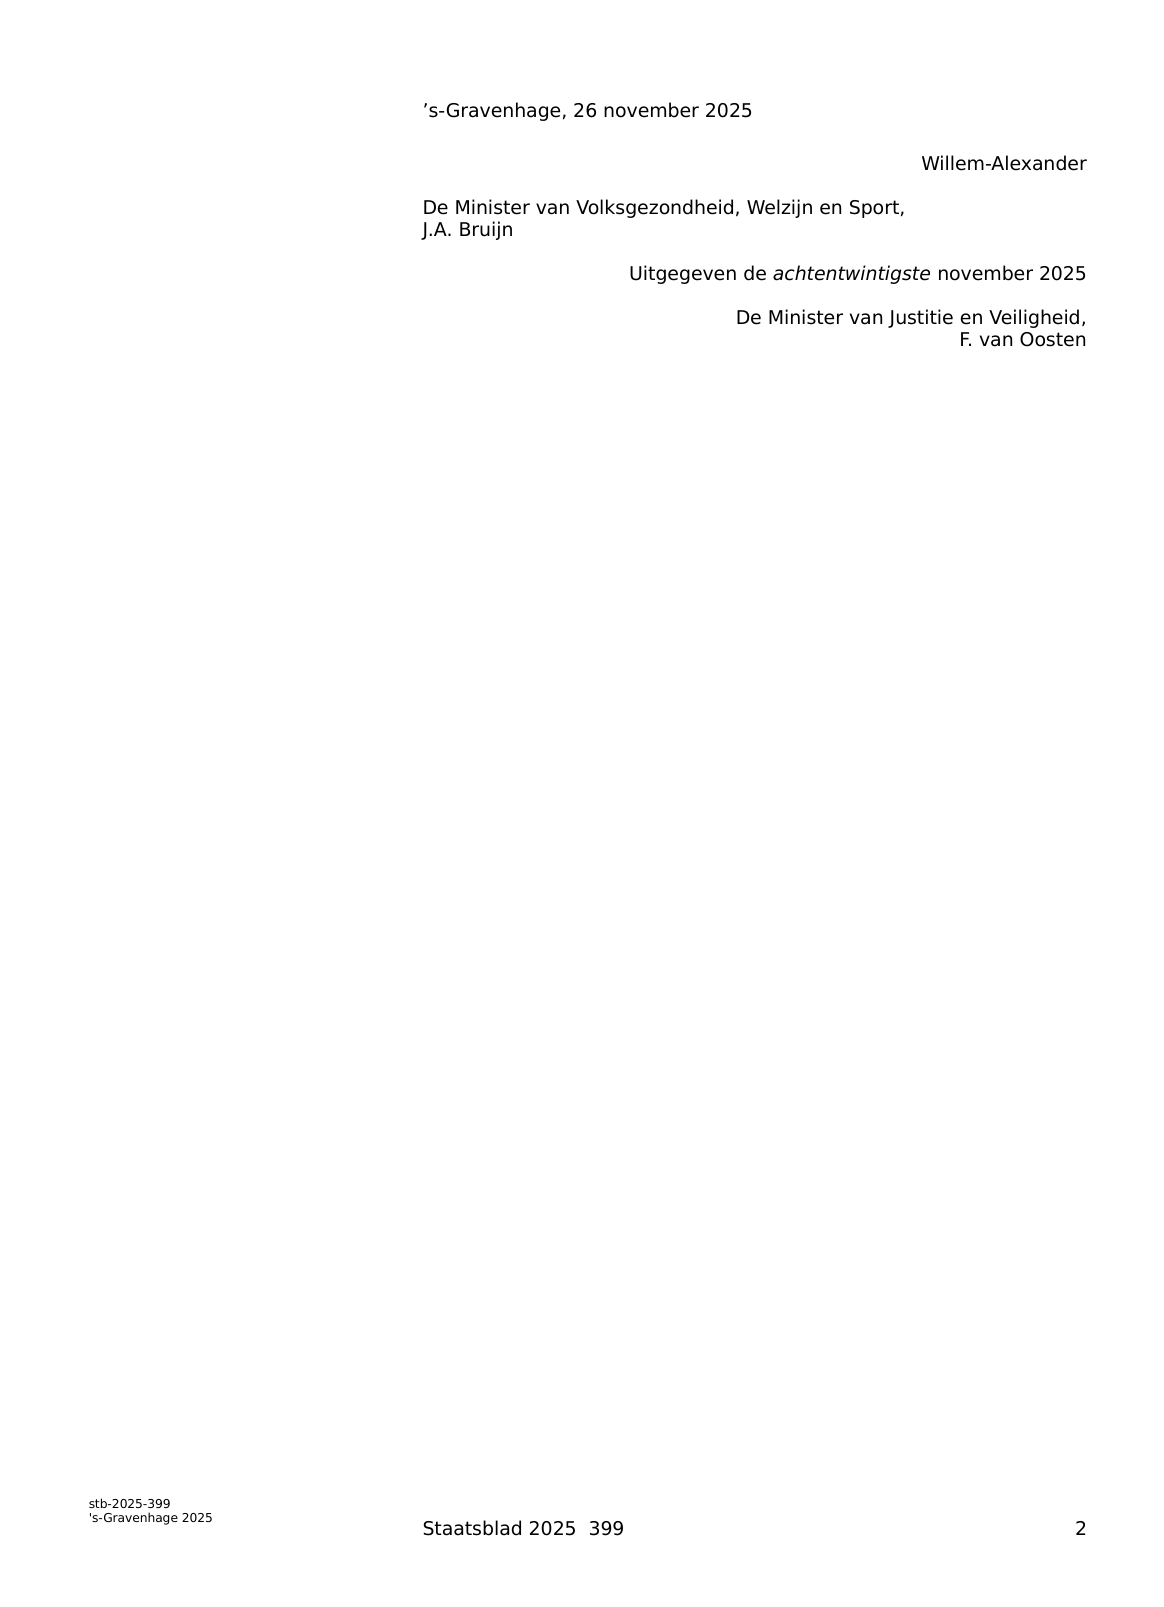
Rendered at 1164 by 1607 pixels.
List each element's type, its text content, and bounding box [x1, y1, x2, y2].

text De Minister van Justitie en Veiligheid, F. van Oosten [422, 307, 1087, 351]
text Willem-Alexander [422, 152, 1087, 174]
text 's-Gravenhage 2025 [88, 1511, 323, 1525]
text De Minister van Volksgezondheid, Welzijn en Sport, J.A. Bruijn [422, 197, 1087, 241]
text stb-2025-399 [88, 1497, 323, 1511]
text ’s-Gravenhage, 26 november 2025 [422, 100, 1087, 122]
text Uitgegeven de achtentwintigste november 2025 [422, 263, 1087, 285]
